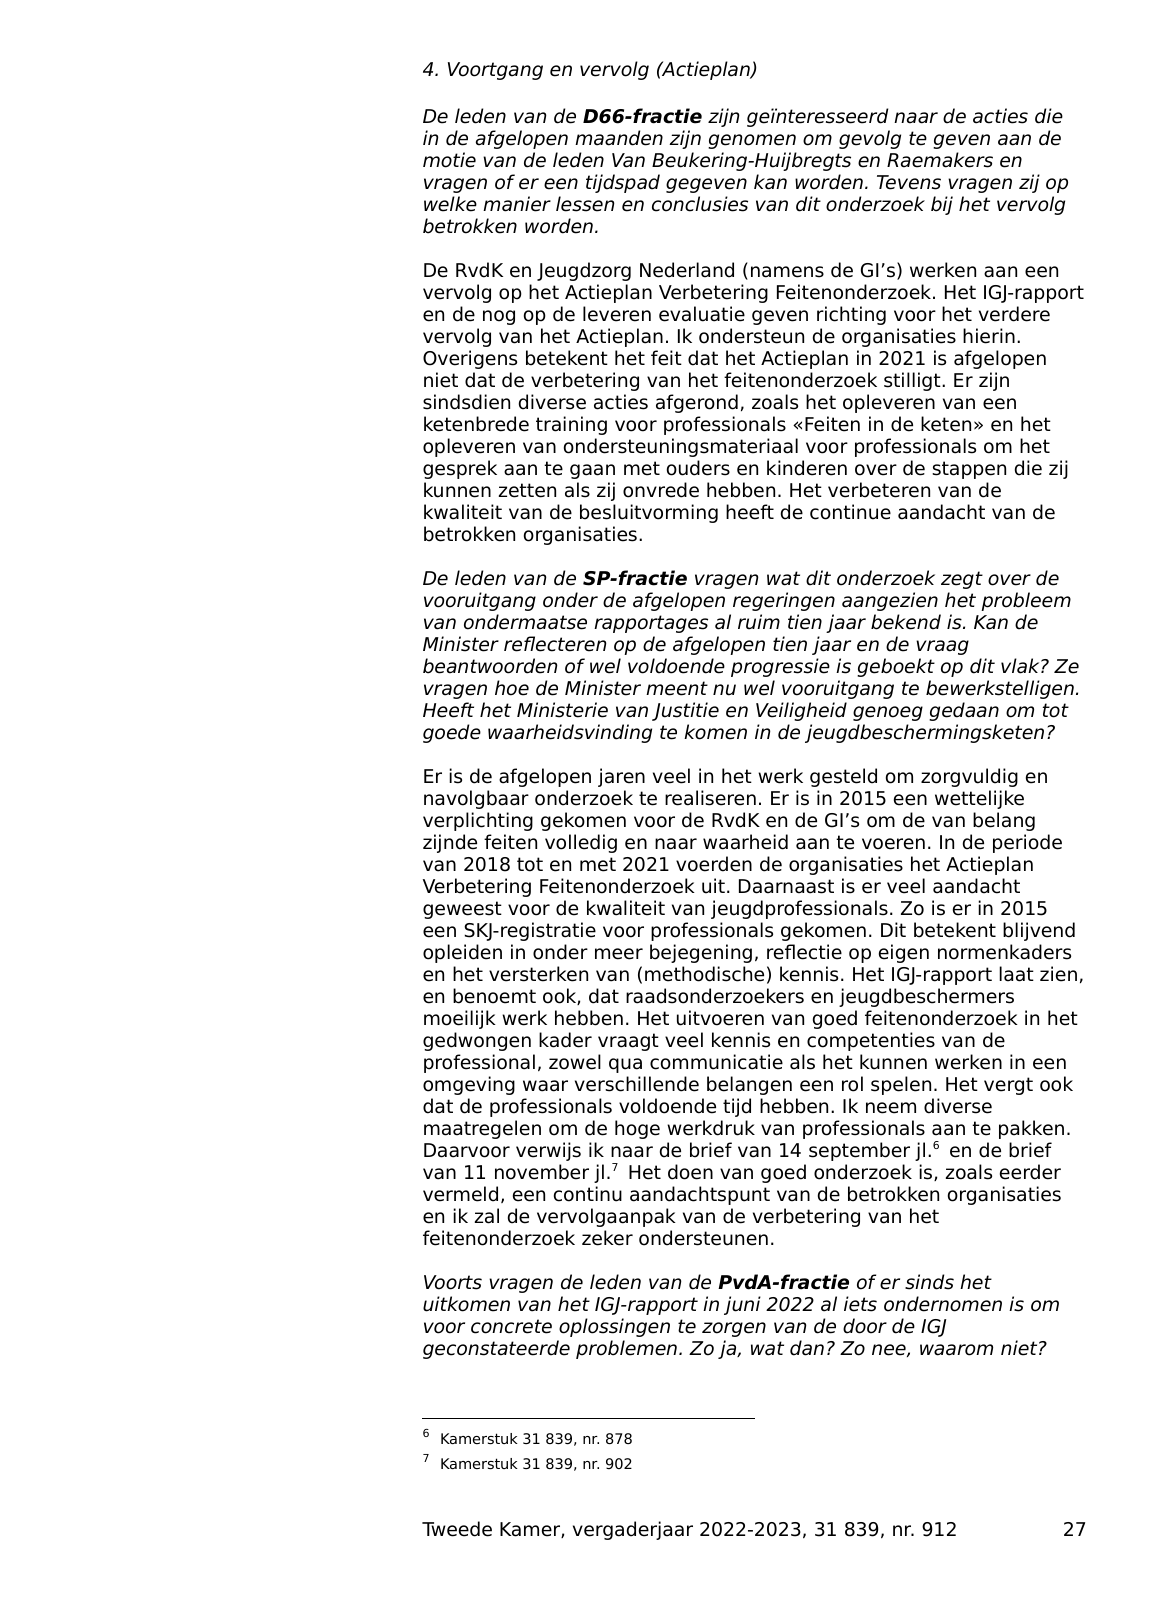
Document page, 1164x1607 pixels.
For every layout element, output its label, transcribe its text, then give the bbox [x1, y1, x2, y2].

text De RvdK en Jeugdzorg Nederland (namens de GI’s) werken aan een vervolg op het Actieplan Verbetering Feitenonderzoek. Het IGJ-rapport en de nog op de leveren evaluatie geven richting voor het verdere vervolg van het Actieplan. Ik ondersteun de organisaties hierin. Overigens betekent het feit dat het Actieplan in 2021 is afgelopen niet dat de verbetering van het feitenonderzoek stilligt. Er zijn sindsdien diverse acties afgerond, zoals het opleveren van een ketenbrede training voor professionals «Feiten in de keten» en het opleveren van ondersteuningsmateriaal voor professionals om het gesprek aan te gaan met ouders en kinderen over de stappen die zij kunnen zetten als zij onvrede hebben. Het verbeteren van de kwaliteit van de besluitvorming heeft de continue aandacht van de betrokken organisaties. [422, 260, 1087, 546]
text De leden van de D66-fractie zijn geïnteresseerd naar de acties die in de afgelopen maanden zijn genomen om gevolg te geven aan de motie van de leden Van Beukering-Huijbregts en Raemakers en vragen of er een tijdspad gegeven kan worden. Tevens vragen zij op welke manier lessen en conclusies van dit onderzoek bij het vervolg betrokken worden. [422, 106, 1087, 238]
subtitle 4. Voortgang en vervolg (Actieplan) [422, 59, 1087, 81]
text Kamerstuk 31 839, nr. 902 [422, 1452, 1087, 1474]
text Voorts vragen de leden van de PvdA-fractie of er sinds het uitkomen van het IGJ-rapport in juni 2022 al iets ondernomen is om voor concrete oplossingen te zorgen van de door de IGJ geconstateerde problemen. Zo ja, wat dan? Zo nee, waarom niet? [422, 1272, 1087, 1360]
text De leden van de SP-fractie vragen wat dit onderzoek zegt over de vooruitgang onder de afgelopen regeringen aangezien het probleem van ondermaatse rapportages al ruim tien jaar bekend is. Kan de Minister reflecteren op de afgelopen tien jaar en de vraag beantwoorden of wel voldoende progressie is geboekt op dit vlak? Ze vragen hoe de Minister meent nu wel vooruitgang te bewerkstelligen. Heeft het Ministerie van Justitie en Veiligheid genoeg gedaan om tot goede waarheidsvinding te komen in de jeugdbeschermingsketen? [422, 568, 1087, 744]
text Er is de afgelopen jaren veel in het werk gesteld om zorgvuldig en navolgbaar onderzoek te realiseren. Er is in 2015 een wettelijke verplichting gekomen voor de RvdK en de GI’s om de van belang zijnde feiten volledig en naar waarheid aan te voeren. In de periode van 2018 tot en met 2021 voerden de organisaties het Actieplan Verbetering Feitenonderzoek uit. Daarnaast is er veel aandacht geweest voor de kwaliteit van jeugdprofessionals. Zo is er in 2015 een SKJ-registratie voor professionals gekomen. Dit betekent blijvend opleiden in onder meer bejegening, reflectie op eigen normenkaders en het versterken van (methodische) kennis. Het IGJ-rapport laat zien, en benoemt ook, dat raadsonderzoekers en jeugdbeschermers moeilijk werk hebben. Het uitvoeren van goed feitenonderzoek in het gedwongen kader vraagt veel kennis en competenties van de professional, zowel qua communicatie als het kunnen werken in een omgeving waar verschillende belangen een rol spelen. Het vergt ook dat de professionals voldoende tijd hebben. Ik neem diverse maatregelen om de hoge werkdruk van professionals aan te pakken. Daarvoor verwijs ik naar de brief van 14 september jl. en de brief van 11 november jl. Het doen van goed onderzoek is, zoals eerder vermeld, een continu aandachtspunt van de betrokken organisaties en ik zal de vervolgaanpak van de verbetering van het feitenonderzoek zeker ondersteunen. [422, 766, 1087, 1249]
text Kamerstuk 31 839, nr. 878 [422, 1427, 1087, 1449]
